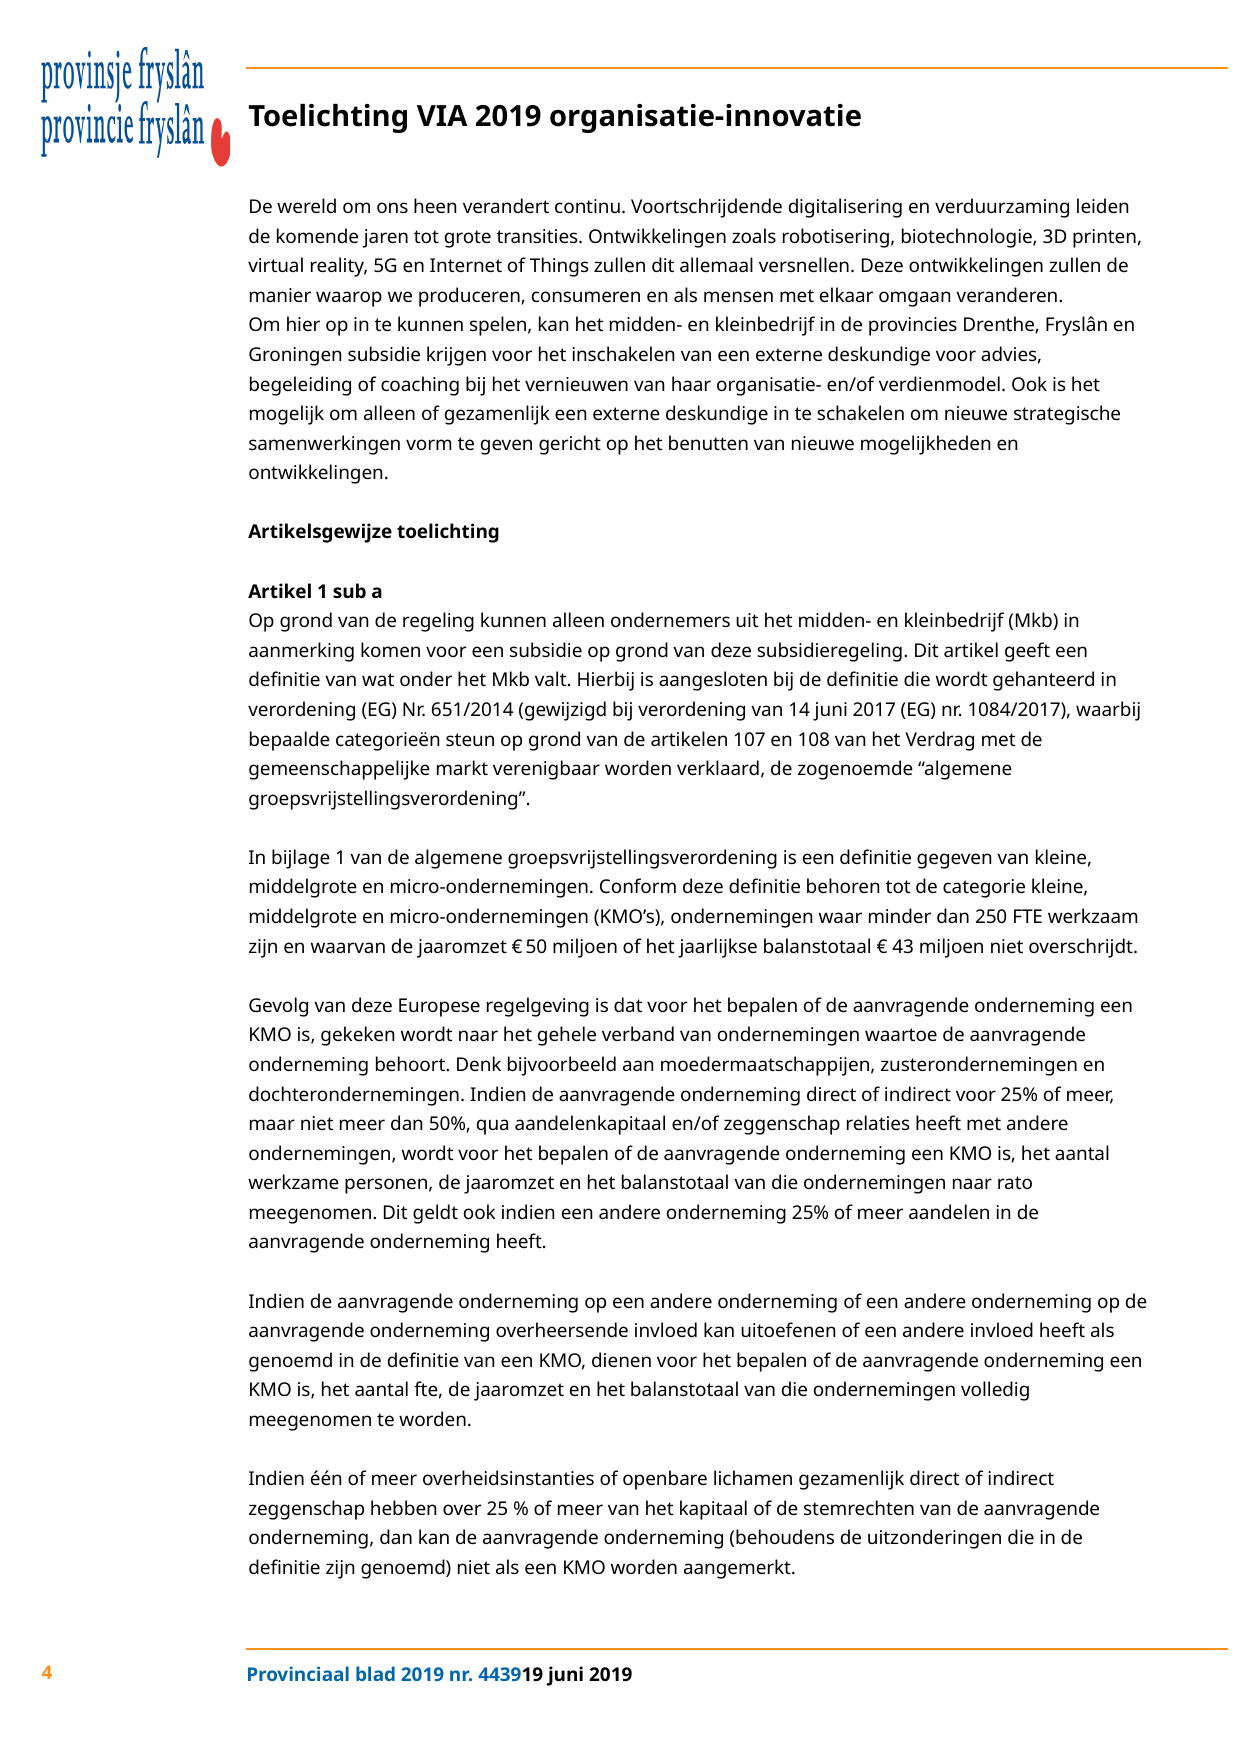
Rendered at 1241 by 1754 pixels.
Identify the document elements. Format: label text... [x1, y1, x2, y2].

picture [41, 47, 231, 172]
text Artikel 1 sub a [248, 578, 1152, 603]
text De wereld om ons heen verandert continu. Voortschrijdende digitalisering en verduurzaming leiden de komende jaren tot grote transities. Ontwikkelingen zoals robotisering, biotechnologie, 3D printen, virtual reality, 5G en Internet of Things zullen dit allemaal versnellen. Deze ontwikkelingen zullen de manier waarop we produceren, consumeren en als mensen met elkaar omgaan veranderen. [248, 193, 1152, 308]
text Gevolg van deze Europese regelgeving is dat voor het bepalen of de aanvragende onderneming een KMO is, gekeken wordt naar het gehele verband van ondernemingen waartoe de aanvragende onderneming behoort. Denk bijvoorbeeld aan moedermaatschappijen, zusterondernemingen en dochterondernemingen. Indien de aanvragende onderneming direct of indirect voor 25% of meer, maar niet meer dan 50%, qua aandelenkapitaal en/of zeggenschap relaties heeft met andere ondernemingen, wordt voor het bepalen of de aanvragende onderneming een KMO is, het aantal werkzame personen, de jaaromzet en het balanstotaal van die ondernemingen naar rato meegenomen. Dit geldt ook indien een andere onderneming 25% of meer aandelen in de aanvragende onderneming heeft. [248, 992, 1152, 1254]
text In bijlage 1 van de algemene groepsvrijstellingsverordening is een definitie gegeven van kleine, middelgrote en micro-ondernemingen. Conform deze definitie behoren tot de categorie kleine, middelgrote en micro-ondernemingen (KMO’s), ondernemingen waar minder dan 250 FTE werkzaam zijn en waarvan de jaaromzet € 50 miljoen of het jaarlijkse balanstotaal € 43 miljoen niet overschrijdt. [248, 844, 1152, 958]
text Indien de aanvragende onderneming op een andere onderneming of een andere onderneming op de aanvragende onderneming overheersende invloed kan uitoefenen of een andere invloed heeft als genoemd in de definitie van een KMO, dienen voor het bepalen of de aanvragende onderneming een KMO is, het aantal fte, de jaaromzet en het balanstotaal van die ondernemingen volledig meegenomen te worden. [248, 1288, 1152, 1432]
text Indien één of meer overheidsinstanties of openbare lichamen gezamenlijk direct of indirect zeggenschap hebben over 25 % of meer van het kapitaal of de stemrechten van de aanvragende onderneming, dan kan de aanvragende onderneming (behoudens de uitzonderingen die in de definitie zijn genoemd) niet als een KMO worden aangemerkt. [248, 1465, 1152, 1580]
text Op grond van de regeling kunnen alleen ondernemers uit het midden- en kleinbedrijf (Mkb) in aanmerking komen voor een subsidie op grond van deze subsidieregeling. Dit artikel geeft een definitie van wat onder het Mkb valt. Hierbij is aangesloten bij de definitie die wordt gehanteerd in verordening (EG) Nr. 651/2014 (gewijzigd bij verordening van 14 juni 2017 (EG) nr. 1084/2017), waarbij bepaalde categorieën steun op grond van de artikelen 107 en 108 van het Verdrag met de gemeenschappelijke markt verenigbaar worden verklaard, de zogenoemde “algemene groepsvrijstellingsverordening”. [248, 607, 1152, 811]
text Artikelsgewijze toelichting [248, 519, 1152, 544]
text Toelichting VIA 2019 organisatie-innovatie [248, 95, 1152, 134]
text Om hier op in te kunnen spelen, kan het midden- en kleinbedrijf in de provincies Drenthe, Fryslân en Groningen subsidie krijgen voor het inschakelen van een externe deskundige voor advies, begeleiding of coaching bij het vernieuwen van haar organisatie- en/of verdienmodel. Ook is het mogelijk om alleen of gezamenlijk een externe deskundige in te schakelen om nieuwe strategische samenwerkingen vorm te geven gericht op het benutten van nieuwe mogelijkheden en ontwikkelingen. [248, 312, 1152, 485]
